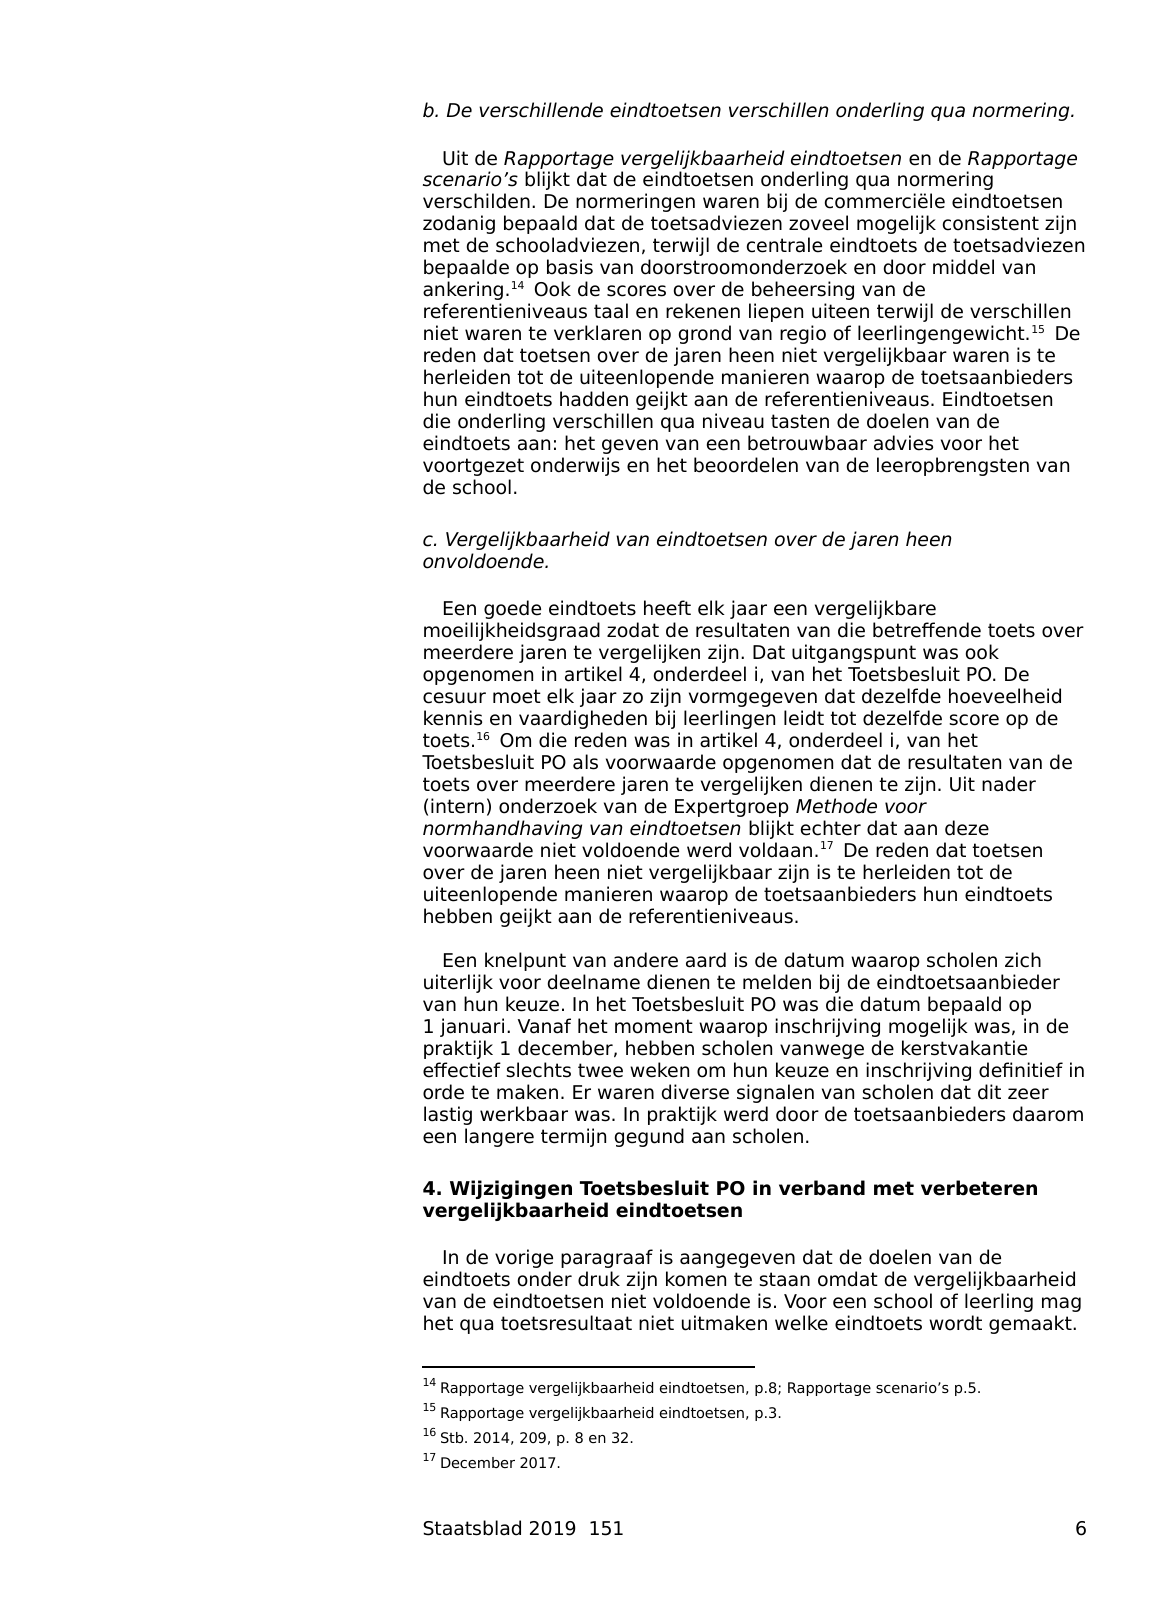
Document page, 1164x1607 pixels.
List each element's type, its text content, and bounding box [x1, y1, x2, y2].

text Een knelpunt van andere aard is de datum waarop scholen zich uiterlijk voor deelname dienen te melden bij de eindtoetsaanbieder van hun keuze. In het Toetsbesluit PO was die datum bepaald op 1 januari. Vanaf het moment waarop inschrijving mogelijk was, in de praktijk 1 december, hebben scholen vanwege de kerstvakantie effectief slechts twee weken om hun keuze en inschrijving definitief in orde te maken. Er waren diverse signalen van scholen dat dit zeer lastig werkbaar was. In praktijk werd door de toetsaanbieders daarom een langere termijn gegund aan scholen. [422, 950, 1087, 1148]
text December 2017. [422, 1451, 1087, 1473]
subtitle 4. Wijzigingen Toetsbesluit PO in verband met verbeteren vergelijkbaarheid eindtoetsen [422, 1178, 1087, 1222]
text Rapportage vergelijkbaarheid eindtoetsen, p.3. [422, 1401, 1087, 1423]
subtitle b. De verschillende eindtoetsen verschillen onderling qua normering. [422, 100, 1087, 122]
text Een goede eindtoets heeft elk jaar een vergelijkbare moeilijkheidsgraad zodat de resultaten van die betreffende toets over meerdere jaren te vergelijken zijn. Dat uitgangspunt was ook opgenomen in artikel 4, onderdeel i, van het Toetsbesluit PO. De cesuur moet elk jaar zo zijn vormgegeven dat dezelfde hoeveelheid kennis en vaardigheden bij leerlingen leidt tot dezelfde score op de toets. Om die reden was in artikel 4, onderdeel i, van het Toetsbesluit PO als voorwaarde opgenomen dat de resultaten van de toets over meerdere jaren te vergelijken dienen te zijn. Uit nader (intern) onderzoek van de Expertgroep Methode voor normhandhaving van eindtoetsen blijkt echter dat aan deze voorwaarde niet voldoende werd voldaan. De reden dat toetsen over de jaren heen niet vergelijkbaar zijn is te herleiden tot de uiteenlopende manieren waarop de toetsaanbieders hun eindtoets hebben geijkt aan de referentieniveaus. [422, 598, 1087, 928]
text Stb. 2014, 209, p. 8 en 32. [422, 1426, 1087, 1448]
text In de vorige paragraaf is aangegeven dat de doelen van de eindtoets onder druk zijn komen te staan omdat de vergelijkbaarheid van de eindtoetsen niet voldoende is. Voor een school of leerling mag het qua toetsresultaat niet uitmaken welke eindtoets wordt gemaakt. [422, 1247, 1087, 1334]
text Rapportage vergelijkbaarheid eindtoetsen, p.8; Rapportage scenario’s p.5. [422, 1376, 1087, 1398]
text Uit de Rapportage vergelijkbaarheid eindtoetsen en de Rapportage scenario’s blijkt dat de eindtoetsen onderling qua normering verschilden. De normeringen waren bij de commerciële eindtoetsen zodanig bepaald dat de toetsadviezen zoveel mogelijk consistent zijn met de schooladviezen, terwijl de centrale eindtoets de toetsadviezen bepaalde op basis van doorstroomonderzoek en door middel van ankering. Ook de scores over de beheersing van de referentieniveaus taal en rekenen liepen uiteen terwijl de verschillen niet waren te verklaren op grond van regio of leerlingengewicht. De reden dat toetsen over de jaren heen niet vergelijkbaar waren is te herleiden tot de uiteenlopende manieren waarop de toetsaanbieders hun eindtoets hadden geijkt aan de referentieniveaus. Eindtoetsen die onderling verschillen qua niveau tasten de doelen van de eindtoets aan: het geven van een betrouwbaar advies voor het voortgezet onderwijs en het beoordelen van de leeropbrengsten van de school. [422, 147, 1087, 499]
subtitle c. Vergelijkbaarheid van eindtoetsen over de jaren heen onvoldoende. [422, 529, 1087, 573]
